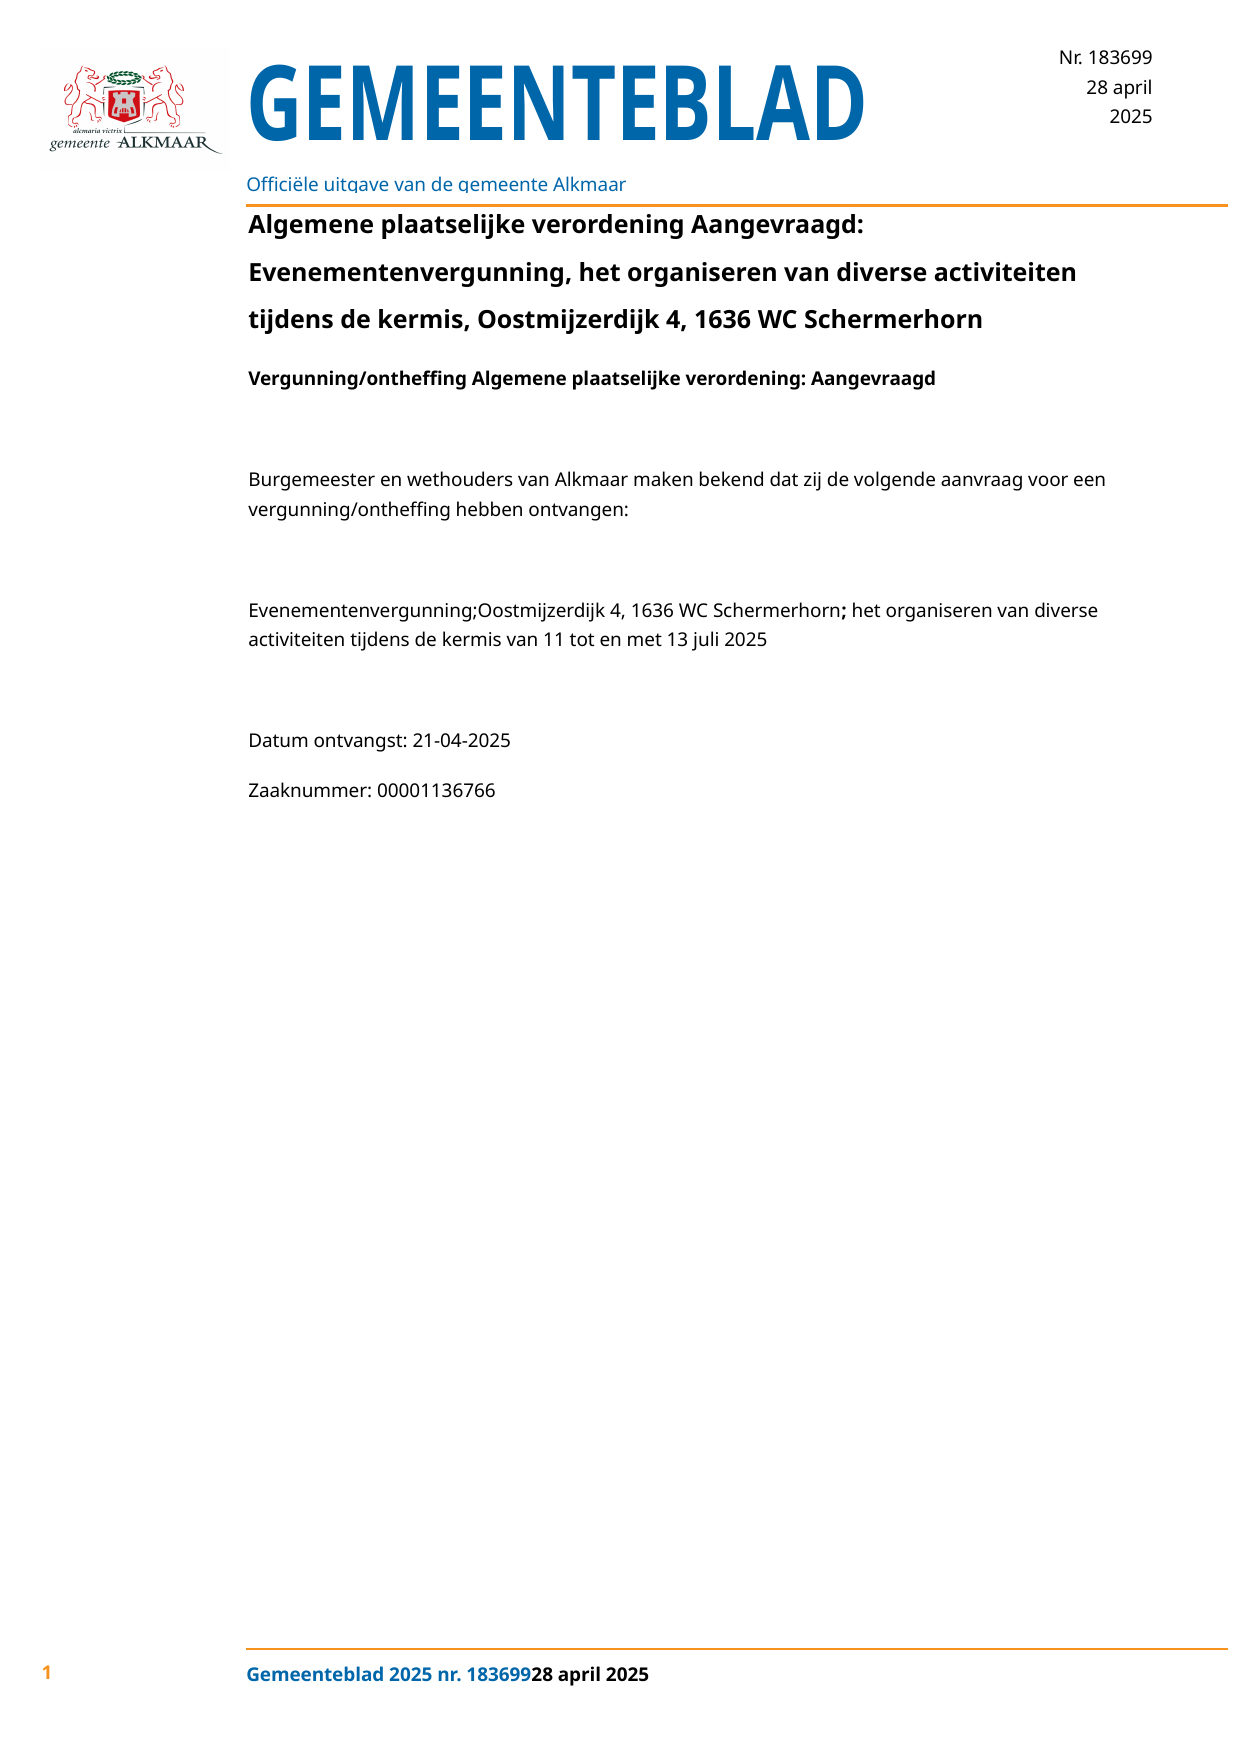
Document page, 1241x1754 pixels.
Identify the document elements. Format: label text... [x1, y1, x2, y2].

text Datum ontvangst: 21-04-2025 [248, 727, 1152, 753]
picture [41, 47, 231, 172]
text Zaaknummer: 00001136766 [248, 778, 1152, 803]
text Vergunning/ontheffing Algemene plaatselijke verordening: Aangevraagd [248, 366, 1152, 391]
text Burgemeester en wethouders van Alkmaar maken bekend dat zij de volgende aanvraag voor een vergunning/ontheffing hebben ontvangen: [248, 466, 1152, 522]
text Evenementenvergunning;Oostmijzerdijk 4, 1636 WC Schermerhorn; het organiseren van diverse activiteiten tijdens de kermis van 11 tot en met 13 juli 2025 [248, 597, 1152, 652]
text Algemene plaatselijke verordening Aangevraagd: Evenementenvergunning, het organiseren van diverse activiteiten tijdens de kermis, Oostmijzerdijk 4, 1636 WC Schermerhorn [248, 207, 1152, 336]
